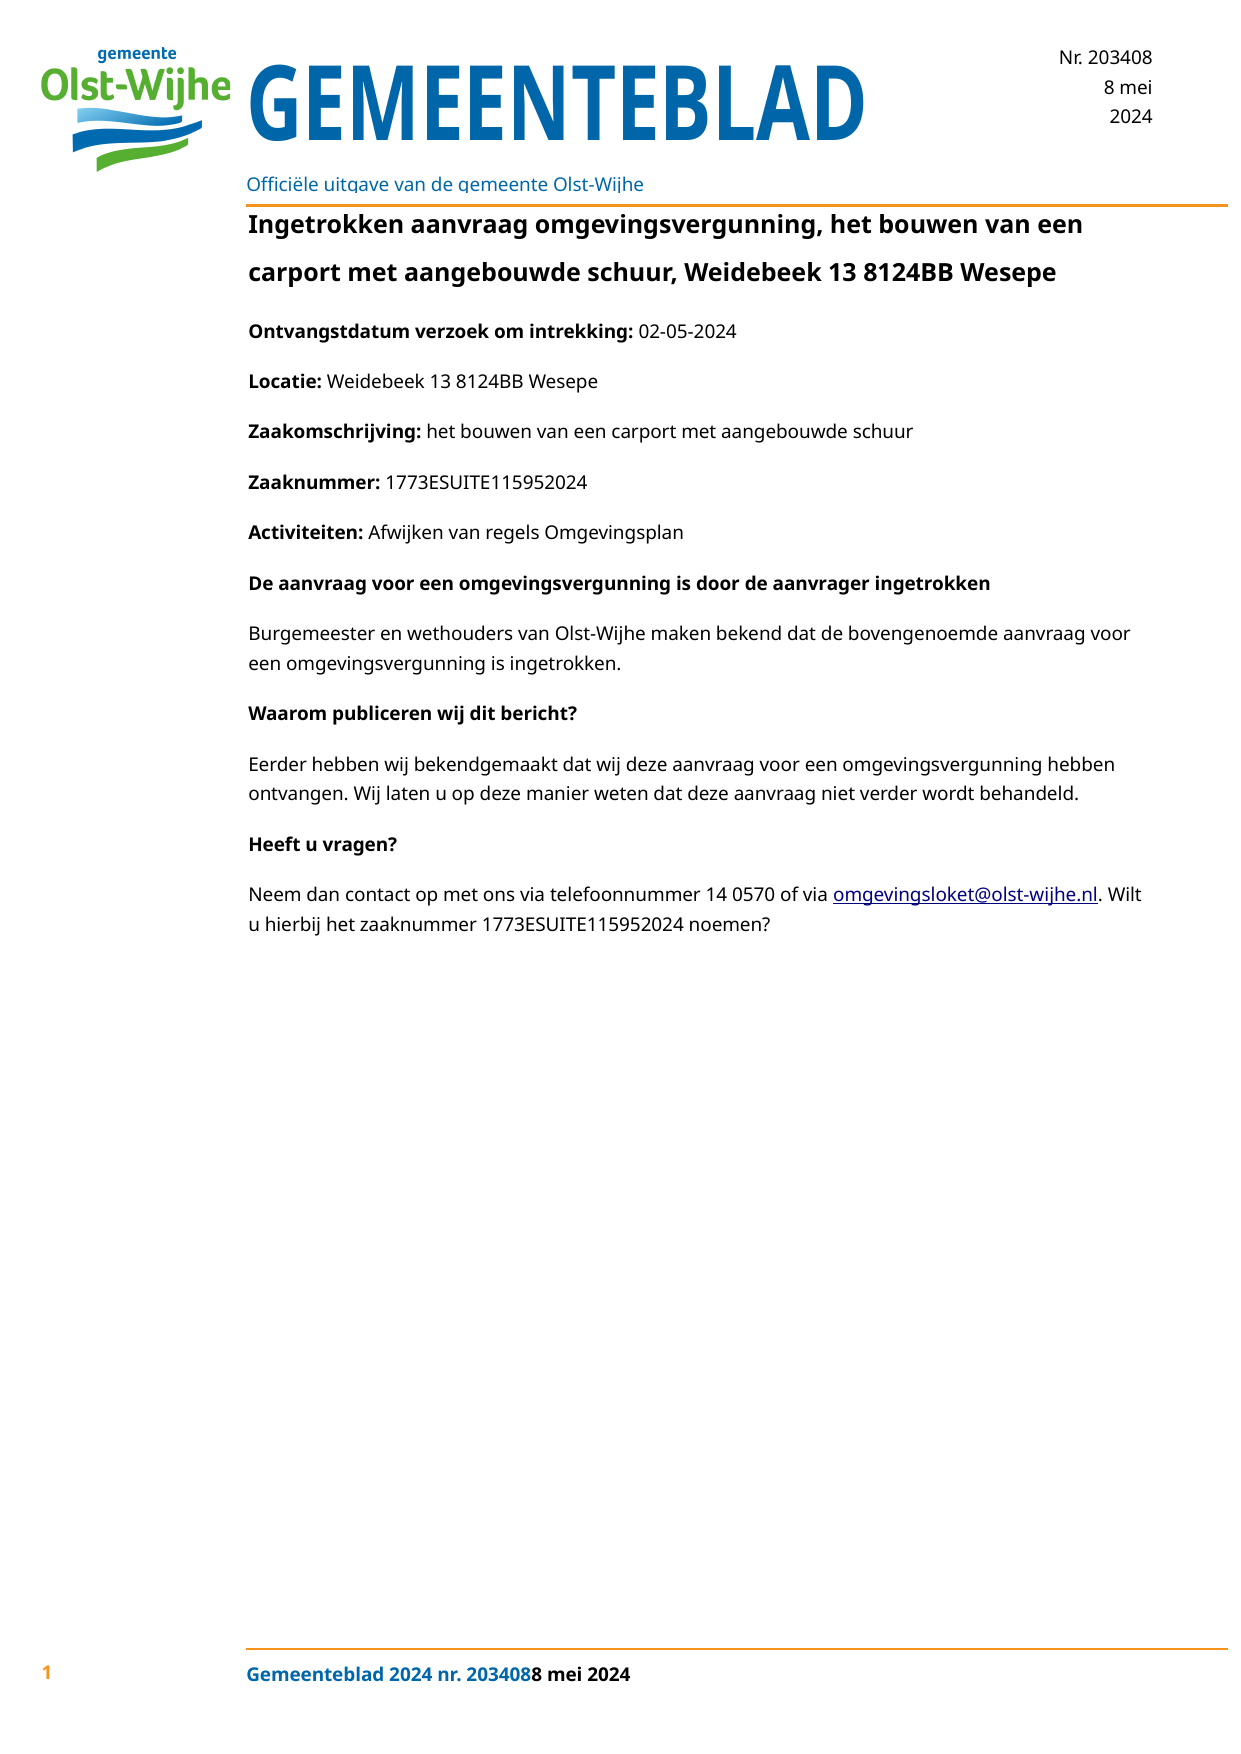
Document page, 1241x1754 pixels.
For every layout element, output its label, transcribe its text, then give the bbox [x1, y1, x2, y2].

text Heeft u vragen? [248, 831, 1152, 857]
picture [41, 47, 231, 172]
text Burgemeester en wethouders van Olst-Wijhe maken bekend dat de bovengenoemde aanvraag voor een omgevingsvergunning is ingetrokken. [248, 620, 1152, 676]
text Ontvangstdatum verzoek om intrekking: 02-05-2024 [248, 318, 1152, 344]
text Neem dan contact op met ons via telefoonnummer 14 0570 of via omgevingsloket@olst-wijhe.nl. Wilt u hierbij het zaaknummer 1773ESUITE115952024 noemen? [248, 881, 1152, 937]
text Ingetrokken aanvraag omgevingsvergunning, het bouwen van een carport met aangebouwde schuur, Weidebeek 13 8124BB Wesepe [248, 207, 1152, 288]
text Locatie: Weidebeek 13 8124BB Wesepe [248, 368, 1152, 394]
text Eerder hebben wij bekendgemaakt dat wij deze aanvraag voor een omgevingsvergunning hebben ontvangen. Wij laten u op deze manier weten dat deze aanvraag niet verder wordt behandeld. [248, 751, 1152, 806]
text Zaaknummer: 1773ESUITE115952024 [248, 469, 1152, 495]
text Activiteiten: Afwijken van regels Omgevingsplan [248, 519, 1152, 545]
text Waarom publiceren wij dit bericht? [248, 700, 1152, 726]
text De aanvraag voor een omgevingsvergunning is door de aanvrager ingetrokken [248, 570, 1152, 596]
text Zaakomschrijving: het bouwen van een carport met aangebouwde schuur [248, 419, 1152, 444]
